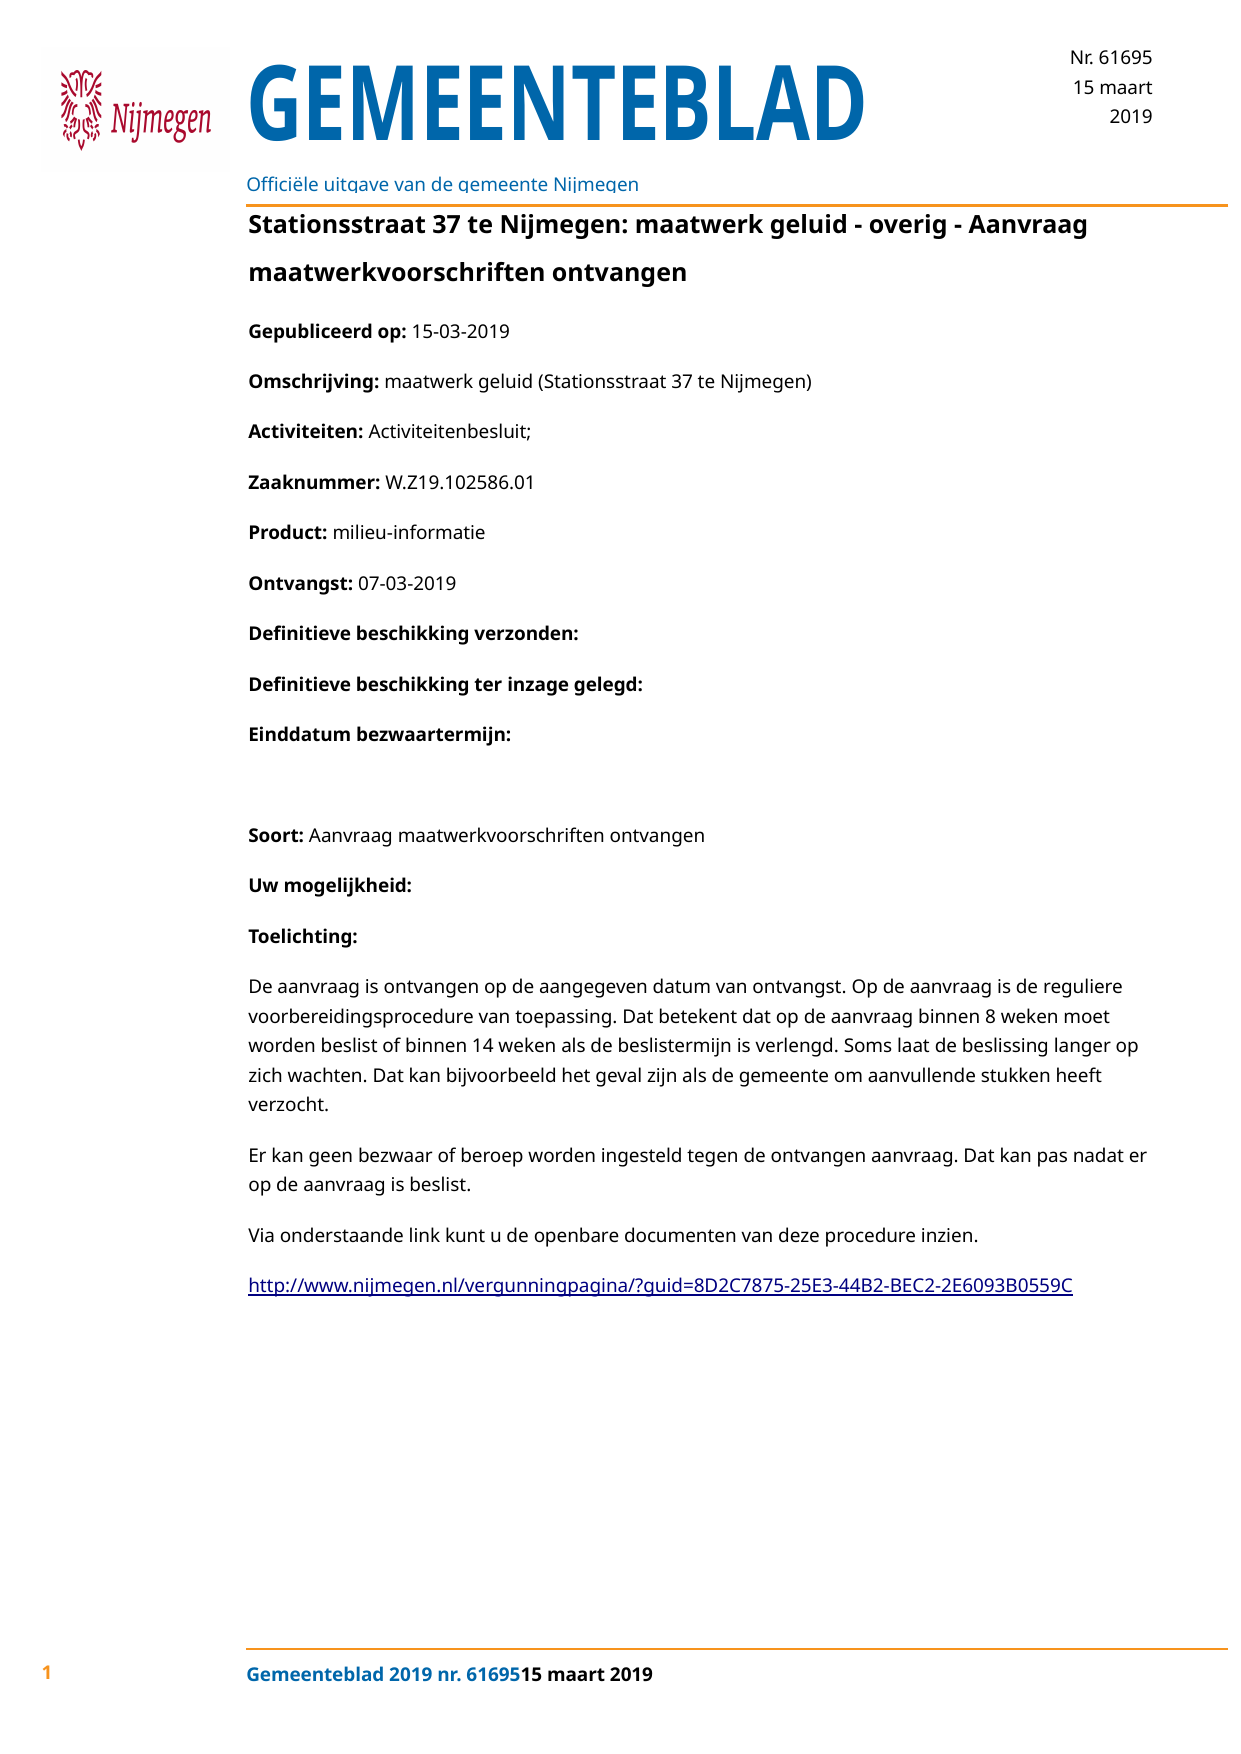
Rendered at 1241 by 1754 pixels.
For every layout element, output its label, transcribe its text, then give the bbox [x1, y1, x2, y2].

text Gepubliceerd op: 15-03-2019 [248, 318, 1152, 344]
text Zaaknummer: W.Z19.102586.01 [248, 469, 1152, 495]
text Product: milieu-informatie [248, 519, 1152, 545]
text Stationsstraat 37 te Nijmegen: maatwerk geluid - overig - Aanvraag maatwerkvoorschriften ontvangen [248, 207, 1152, 288]
text Definitieve beschikking ter inzage gelegd: [248, 671, 1152, 697]
text Er kan geen bezwaar of beroep worden ingesteld tegen de ontvangen aanvraag. Dat kan pas nadat er op de aanvraag is beslist. [248, 1142, 1152, 1197]
text Uw mogelijkheid: [248, 872, 1152, 898]
text Ontvangst: 07-03-2019 [248, 570, 1152, 596]
text Toelichting: [248, 923, 1152, 949]
text Omschrijving: maatwerk geluid (Stationsstraat 37 te Nijmegen) [248, 368, 1152, 394]
text Soort: Aanvraag maatwerkvoorschriften ontvangen [248, 822, 1152, 848]
text De aanvraag is ontvangen op de aangegeven datum van ontvangst. Op de aanvraag is de reguliere voorbereidingsprocedure van toepassing. Dat betekent dat op de aanvraag binnen 8 weken moet worden beslist of binnen 14 weken als de beslistermijn is verlengd. Soms laat de beslissing langer op zich wachten. Dat kan bijvoorbeeld het geval zijn als de gemeente om aanvullende stukken heeft verzocht. [248, 973, 1152, 1117]
text Activiteiten: Activiteitenbesluit; [248, 419, 1152, 444]
text http://www.nijmegen.nl/vergunningpagina/?guid=8D2C7875-25E3-44B2-BEC2-2E6093B0559C [248, 1272, 1152, 1298]
text Via onderstaande link kunt u de openbare documenten van deze procedure inzien. [248, 1222, 1152, 1248]
text Einddatum bezwaartermijn: [248, 721, 1152, 747]
text Definitieve beschikking verzonden: [248, 620, 1152, 646]
picture [41, 47, 231, 172]
